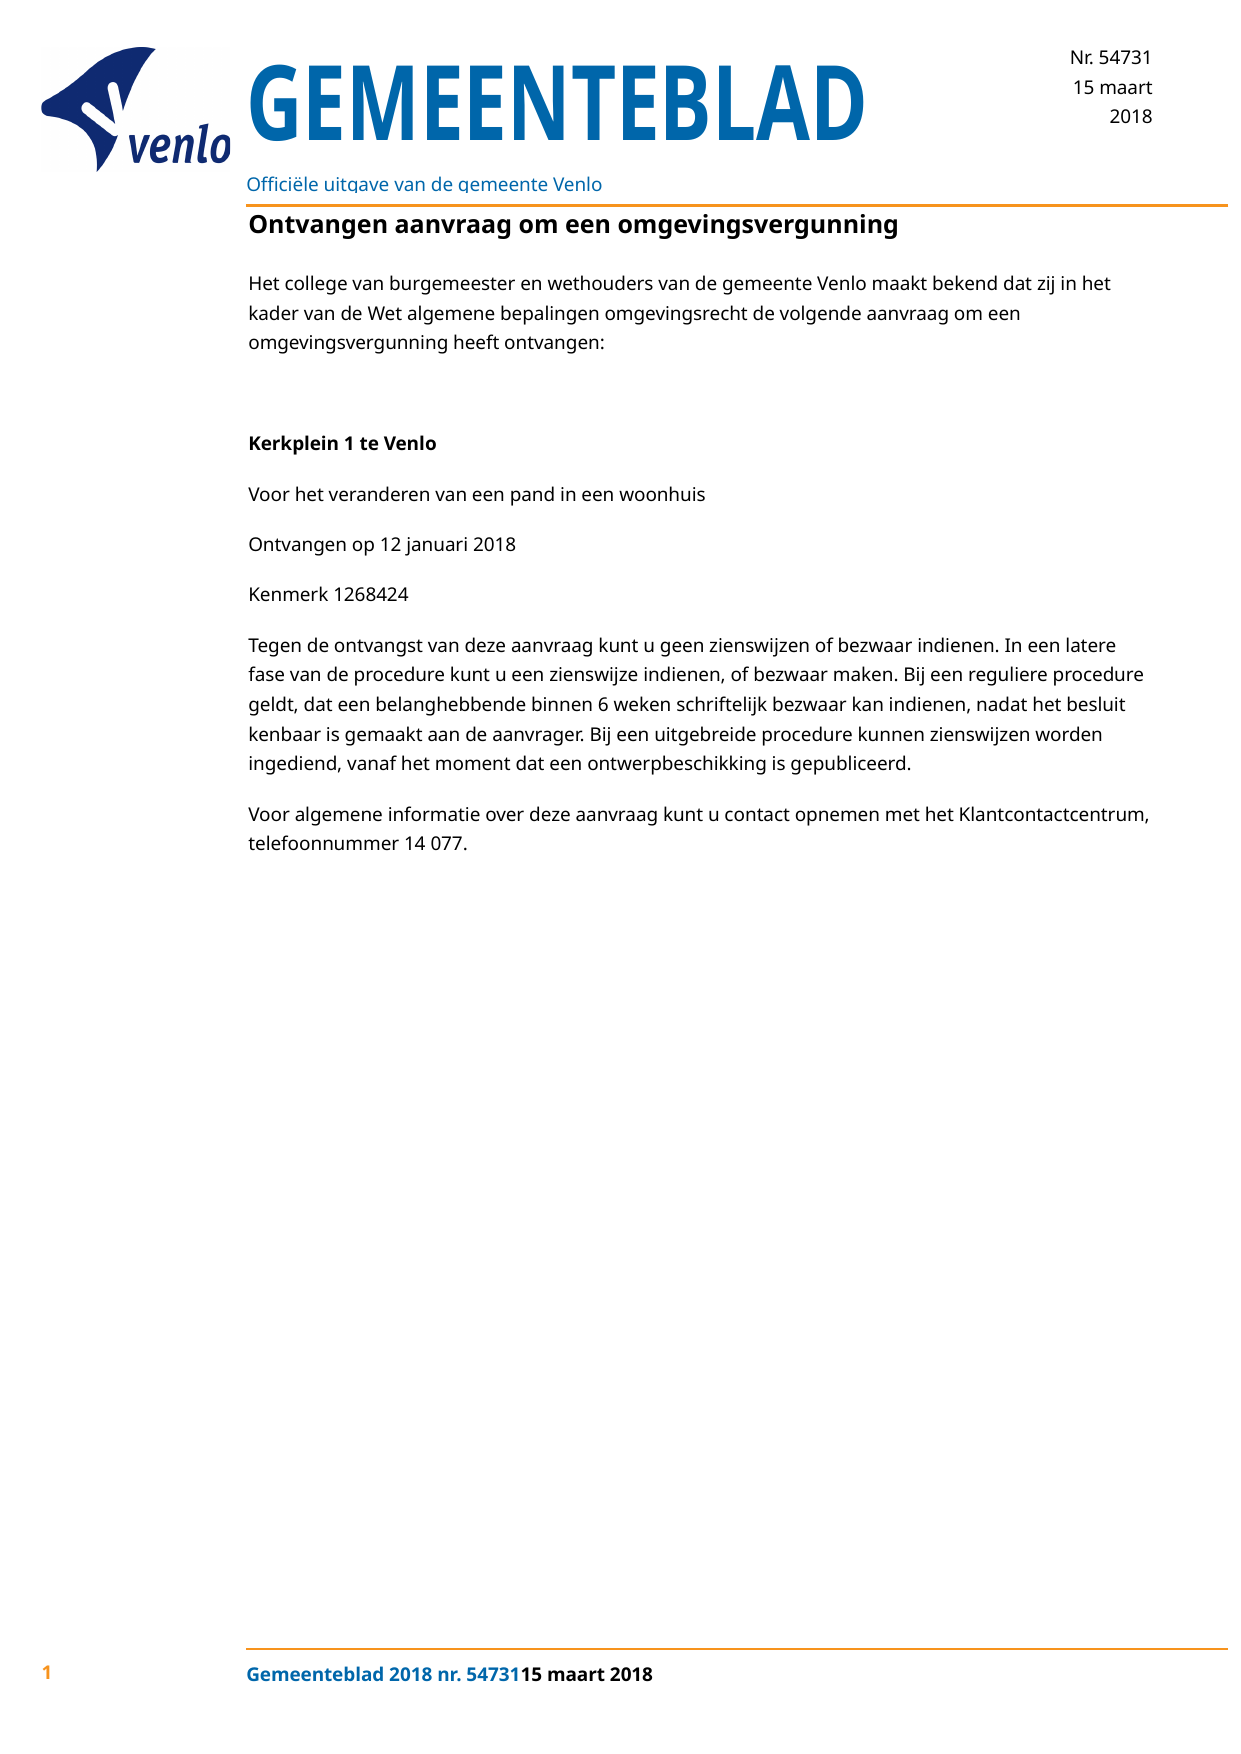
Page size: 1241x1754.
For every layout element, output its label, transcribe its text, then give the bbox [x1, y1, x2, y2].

text Ontvangen op 12 januari 2018 [248, 531, 1152, 557]
text Kenmerk 1268424 [248, 582, 1152, 607]
text Kerkplein 1 te Venlo [248, 430, 1152, 456]
text Voor het veranderen van een pand in een woonhuis [248, 481, 1152, 506]
text Ontvangen aanvraag om een omgevingsvergunning [248, 207, 1152, 241]
text Tegen de ontvangst van deze aanvraag kunt u geen zienswijzen of bezwaar indienen. In een latere fase van de procedure kunt u een zienswijze indienen, of bezwaar maken. Bij een reguliere procedure geldt, dat een belanghebbende binnen 6 weken schriftelijk bezwaar kan indienen, nadat het besluit kenbaar is gemaakt aan de aanvrager. Bij een uitgebreide procedure kunnen zienswijzen worden ingediend, vanaf het moment dat een ontwerpbeschikking is gepubliceerd. [248, 632, 1152, 776]
text Het college van burgemeester en wethouders van de gemeente Venlo maakt bekend dat zij in het kader van de Wet algemene bepalingen omgevingsrecht de volgende aanvraag om een omgevingsvergunning heeft ontvangen: [248, 270, 1152, 355]
text Voor algemene informatie over deze aanvraag kunt u contact opnemen met het Klantcontactcentrum, telefoonnummer 14 077. [248, 801, 1152, 856]
picture [41, 47, 231, 172]
